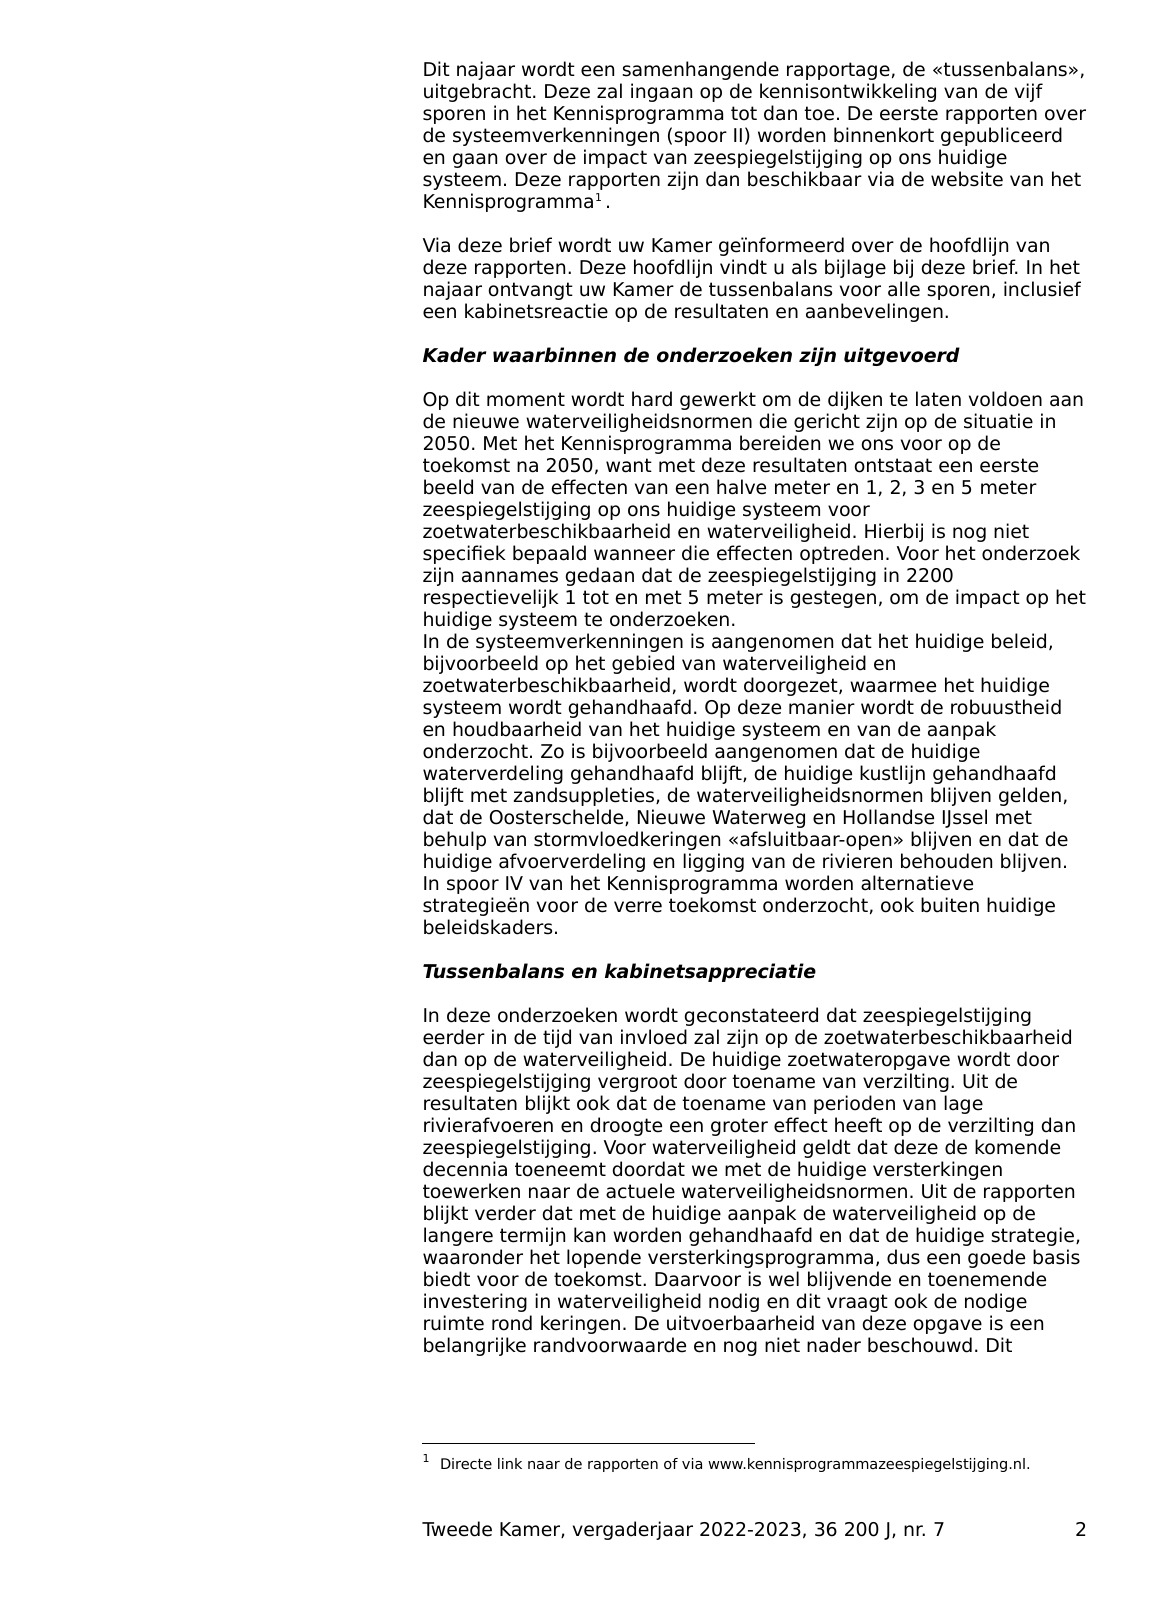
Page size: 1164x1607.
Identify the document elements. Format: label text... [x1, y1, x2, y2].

text Dit najaar wordt een samenhangende rapportage, de «tussenbalans», uitgebracht. Deze zal ingaan op de kennisontwikkeling van de vijf sporen in het Kennisprogramma tot dan toe. De eerste rapporten over de systeemverkenningen (spoor II) worden binnenkort gepubliceerd en gaan over de impact van zeespiegelstijging op ons huidige systeem. Deze rapporten zijn dan beschikbaar via de website van het Kennisprogramma. [422, 59, 1087, 213]
text Via deze brief wordt uw Kamer geïnformeerd over de hoofdlijn van deze rapporten. Deze hoofdlijn vindt u als bijlage bij deze brief. In het najaar ontvangt uw Kamer de tussenbalans voor alle sporen, inclusief een kabinetsreactie op de resultaten en aanbevelingen. [422, 235, 1087, 323]
text Directe link naar de rapporten of via www.kennisprogrammazeespiegelstijging.nl. [422, 1452, 1087, 1474]
subtitle Kader waarbinnen de onderzoeken zijn uitgevoerd [422, 345, 1087, 367]
subtitle Tussenbalans en kabinetsappreciatie [422, 961, 1087, 983]
text Op dit moment wordt hard gewerkt om de dijken te laten voldoen aan de nieuwe waterveiligheidsnormen die gericht zijn op de situatie in 2050. Met het Kennisprogramma bereiden we ons voor op de toekomst na 2050, want met deze resultaten ontstaat een eerste beeld van de effecten van een halve meter en 1, 2, 3 en 5 meter zeespiegelstijging op ons huidige systeem voor zoetwaterbeschikbaarheid en waterveiligheid. Hierbij is nog niet specifiek bepaald wanneer die effecten optreden. Voor het onderzoek zijn aannames gedaan dat de zeespiegelstijging in 2200 respectievelijk 1 tot en met 5 meter is gestegen, om de impact op het huidige systeem te onderzoeken. [422, 389, 1087, 631]
text In de systeemverkenningen is aangenomen dat het huidige beleid, bijvoorbeeld op het gebied van waterveiligheid en zoetwaterbeschikbaarheid, wordt doorgezet, waarmee het huidige systeem wordt gehandhaafd. Op deze manier wordt de robuustheid en houdbaarheid van het huidige systeem en van de aanpak onderzocht. Zo is bijvoorbeeld aangenomen dat de huidige waterverdeling gehandhaafd blijft, de huidige kustlijn gehandhaafd blijft met zandsuppleties, de waterveiligheidsnormen blijven gelden, dat de Oosterschelde, Nieuwe Waterweg en Hollandse IJssel met behulp van stormvloedkeringen «afsluitbaar-open» blijven en dat de huidige afvoerverdeling en ligging van de rivieren behouden blijven. In spoor IV van het Kennisprogramma worden alternatieve strategieën voor de verre toekomst onderzocht, ook buiten huidige beleidskaders. [422, 631, 1087, 939]
text In deze onderzoeken wordt geconstateerd dat zeespiegelstijging eerder in de tijd van invloed zal zijn op de zoetwaterbeschikbaarheid dan op de waterveiligheid. De huidige zoetwateropgave wordt door zeespiegelstijging vergroot door toename van verzilting. Uit de resultaten blijkt ook dat de toename van perioden van lage rivierafvoeren en droogte een groter effect heeft op de verzilting dan zeespiegelstijging. Voor waterveiligheid geldt dat deze de komende decennia toeneemt doordat we met de huidige versterkingen toewerken naar de actuele waterveiligheidsnormen. Uit de rapporten blijkt verder dat met de huidige aanpak de waterveiligheid op de langere termijn kan worden gehandhaafd en dat de huidige strategie, waaronder het lopende versterkingsprogramma, dus een goede basis biedt voor de toekomst. Daarvoor is wel blijvende en toenemende investering in waterveiligheid nodig en dit vraagt ook de nodige ruimte rond keringen. De uitvoerbaarheid van deze opgave is een belangrijke randvoorwaarde en nog niet nader beschouwd. Dit [422, 1005, 1087, 1357]
